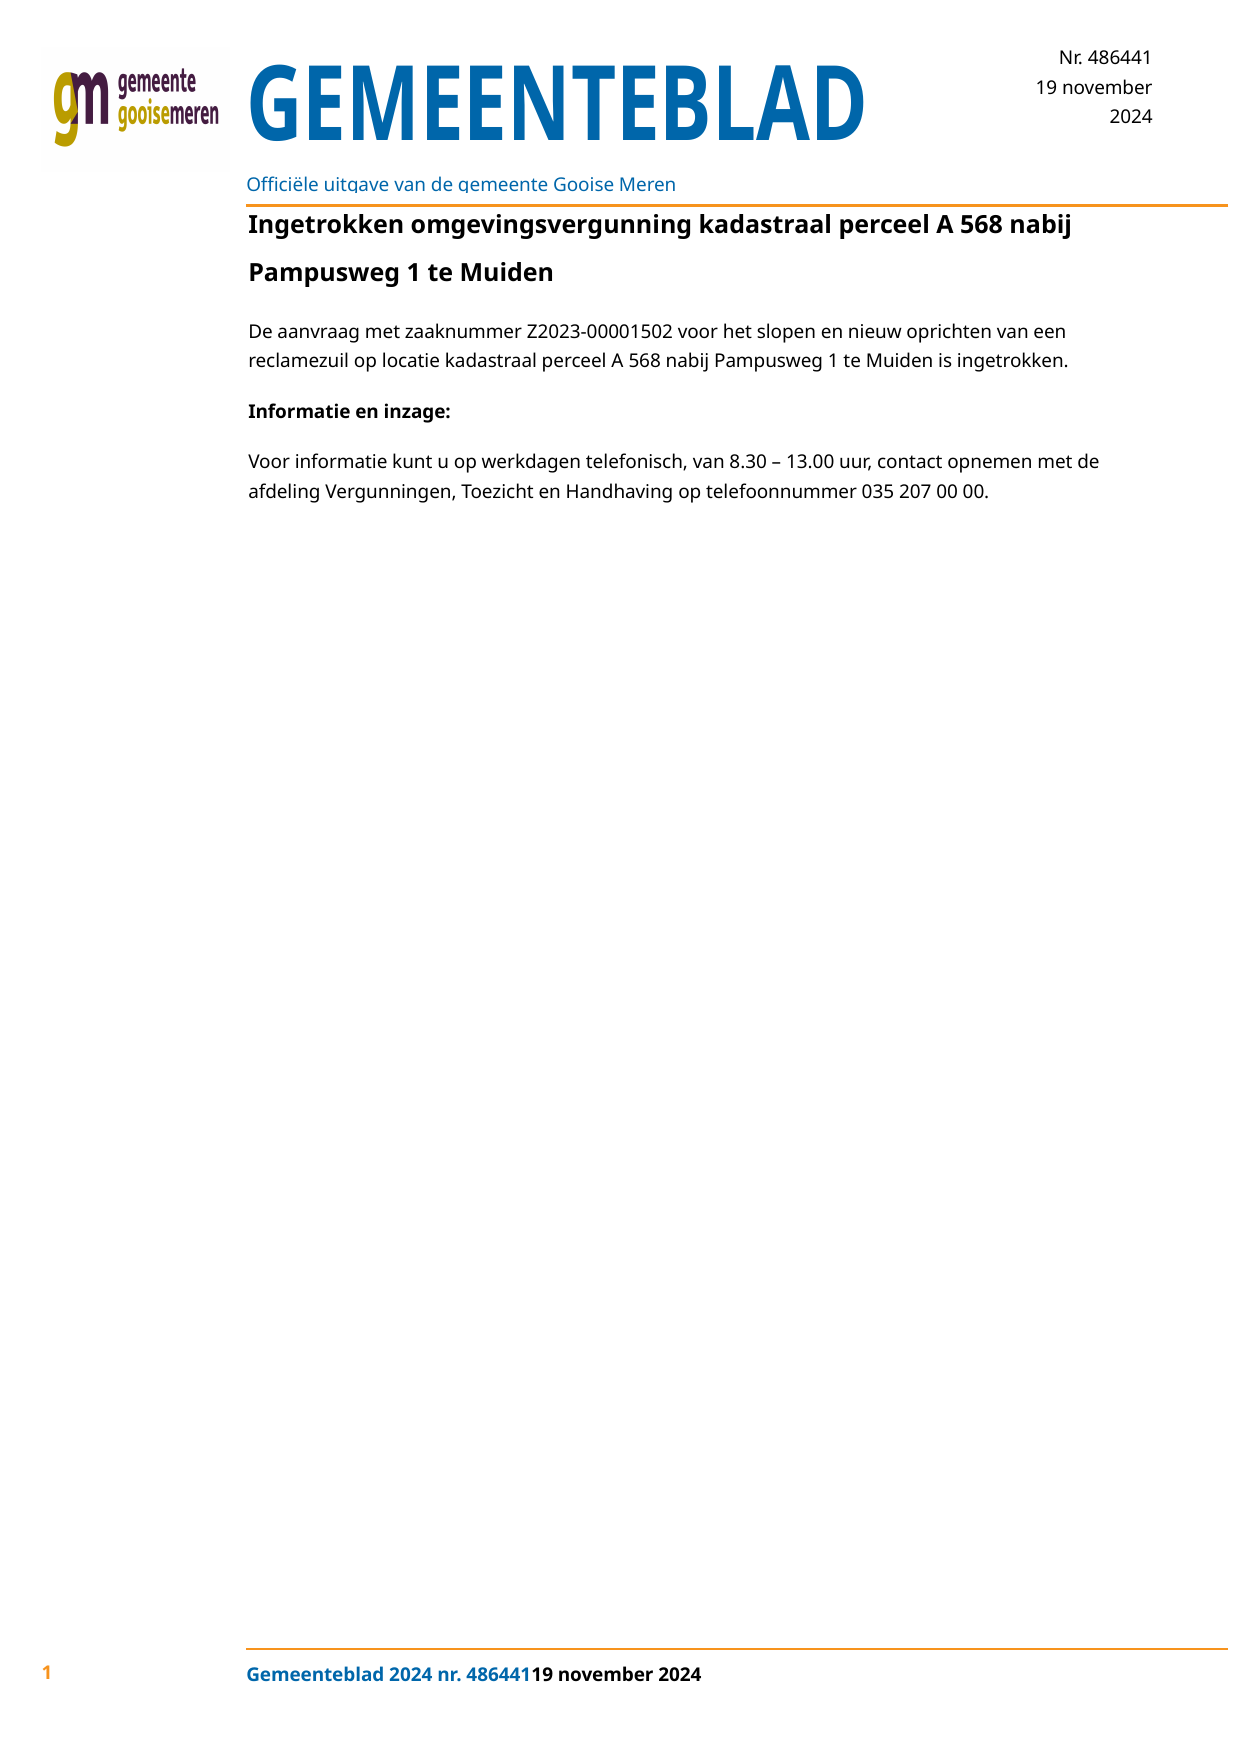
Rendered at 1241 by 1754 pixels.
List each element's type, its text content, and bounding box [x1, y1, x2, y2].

text Ingetrokken omgevingsvergunning kadastraal perceel A 568 nabij Pampusweg 1 te Muiden [248, 207, 1152, 288]
text De aanvraag met zaaknummer Z2023-00001502 voor het slopen en nieuw oprichten van een reclamezuil op locatie kadastraal perceel A 568 nabij Pampusweg 1 te Muiden is ingetrokken. [248, 318, 1152, 373]
text Voor informatie kunt u op werkdagen telefonisch, van 8.30 – 13.00 uur, contact opnemen met de afdeling Vergunningen, Toezicht en Handhaving op telefoonnummer 035 207 00 00. [248, 448, 1152, 504]
picture [41, 47, 231, 172]
text Informatie en inzage: [248, 398, 1152, 424]
